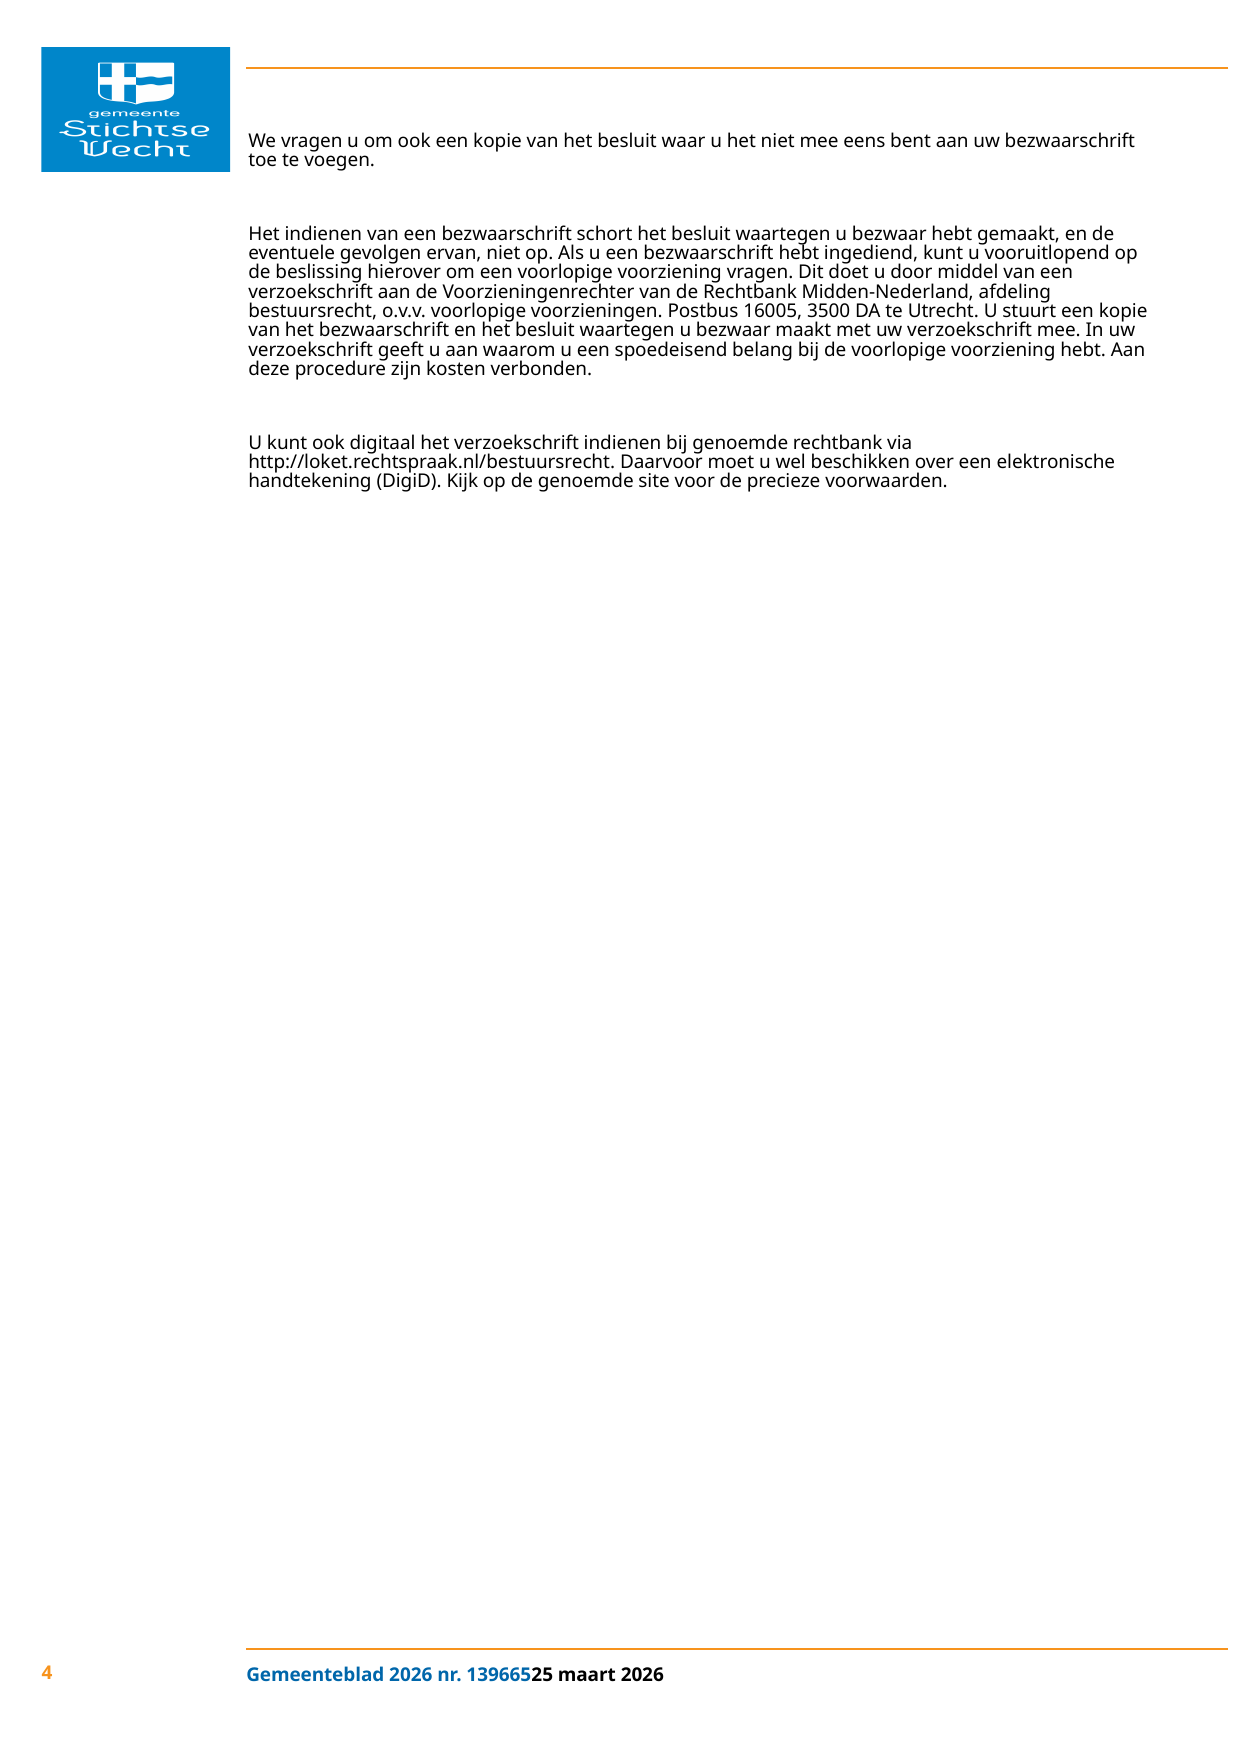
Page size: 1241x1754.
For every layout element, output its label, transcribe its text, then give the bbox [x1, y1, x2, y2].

text Het indienen van een bezwaarschrift schort het besluit waartegen u bezwaar hebt gemaakt, en de eventuele gevolgen ervan, niet op. Als u een bezwaarschrift hebt ingediend, kunt u vooruitlopend op de beslissing hierover om een voorlopige voorziening vragen. Dit doet u door middel van een verzoekschrift aan de Voorzieningenrechter van de Rechtbank Midden-Nederland, afdeling bestuursrecht, o.v.v. voorlopige voorzieningen. Postbus 16005, 3500 DA te Utrecht. U stuurt een kopie van het bezwaarschrift en het besluit waartegen u bezwaar maakt met uw verzoekschrift mee. In uw verzoekschrift geeft u aan waarom u een spoedeisend belang bij de voorlopige voorziening hebt. Aan deze procedure zijn kosten verbonden. [248, 225, 1152, 379]
picture [99, 63, 135, 101]
text U kunt ook digitaal het verzoekschrift indienen bij genoemde rechtbank via http://loket.rechtspraak.nl/bestuursrecht. Daarvoor moet u wel beschikken over een elektronische handtekening (DigiD). Kijk op de genoemde site voor de precieze voorwaarden. [248, 434, 1152, 492]
picture [137, 63, 174, 103]
text We vragen u om ook een kopie van het besluit waar u het niet mee eens bent aan uw bezwaarschrift toe te voegen. [248, 132, 1152, 170]
